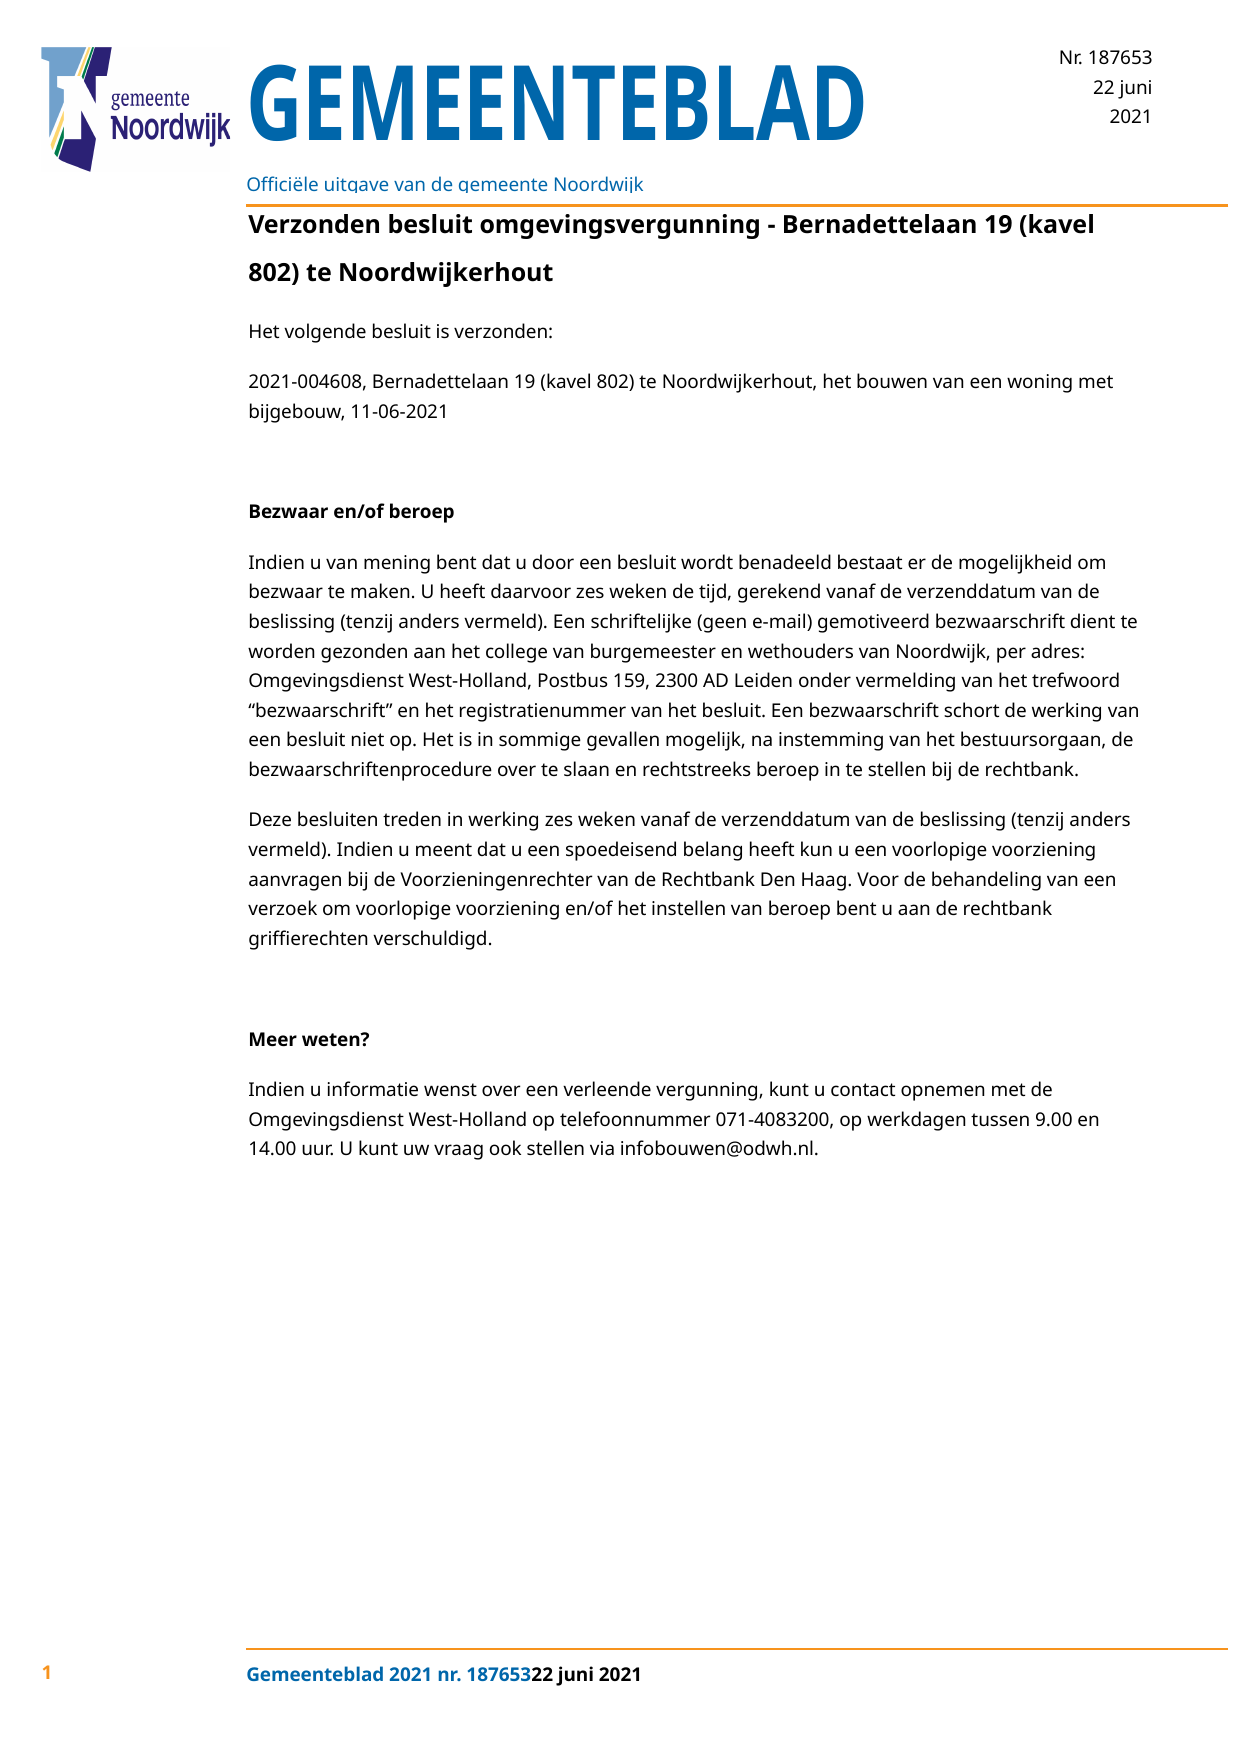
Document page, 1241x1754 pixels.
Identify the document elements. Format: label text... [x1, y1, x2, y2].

text Indien u van mening bent dat u door een besluit wordt benadeeld bestaat er de mogelijkheid om bezwaar te maken. U heeft daarvoor zes weken de tijd, gerekend vanaf de verzenddatum van de beslissing (tenzij anders vermeld). Een schriftelijke (geen e-mail) gemotiveerd bezwaarschrift dient te worden gezonden aan het college van burgemeester en wethouders van Noordwijk, per adres: Omgevingsdienst West-Holland, Postbus 159, 2300 AD Leiden onder vermelding van het trefwoord “bezwaarschrift” en het registratienummer van het besluit. Een bezwaarschrift schort de werking van een besluit niet op. Het is in sommige gevallen mogelijk, na instemming van het bestuursorgaan, de bezwaarschriftenprocedure over te slaan en rechtstreeks beroep in te stellen bij de rechtbank. [248, 549, 1152, 782]
text Indien u informatie wenst over een verleende vergunning, kunt u contact opnemen met de Omgevingsdienst West-Holland op telefoonnummer 071-4083200, op werkdagen tussen 9.00 en 14.00 uur. U kunt uw vraag ook stellen via infobouwen@odwh.nl. [248, 1076, 1152, 1161]
text Verzonden besluit omgevingsvergunning - Bernadettelaan 19 (kavel 802) te Noordwijkerhout [248, 207, 1152, 288]
picture [41, 47, 231, 172]
text Het volgende besluit is verzonden: [248, 318, 1152, 344]
text Meer weten? [248, 1026, 1152, 1052]
text Deze besluiten treden in werking zes weken vanaf de verzenddatum van de beslissing (tenzij anders vermeld). Indien u meent dat u een spoedeisend belang heeft kun u een voorlopige voorziening aanvragen bij de Voorzieningenrechter van de Rechtbank Den Haag. Voor de behandeling van een verzoek om voorlopige voorziening en/of het instellen van beroep bent u aan de rechtbank griffierechten verschuldigd. [248, 807, 1152, 951]
text Bezwaar en/of beroep [248, 499, 1152, 524]
text 2021-004608, Bernadettelaan 19 (kavel 802) te Noordwijkerhout, het bouwen van een woning met bijgebouw, 11-06-2021 [248, 368, 1152, 424]
